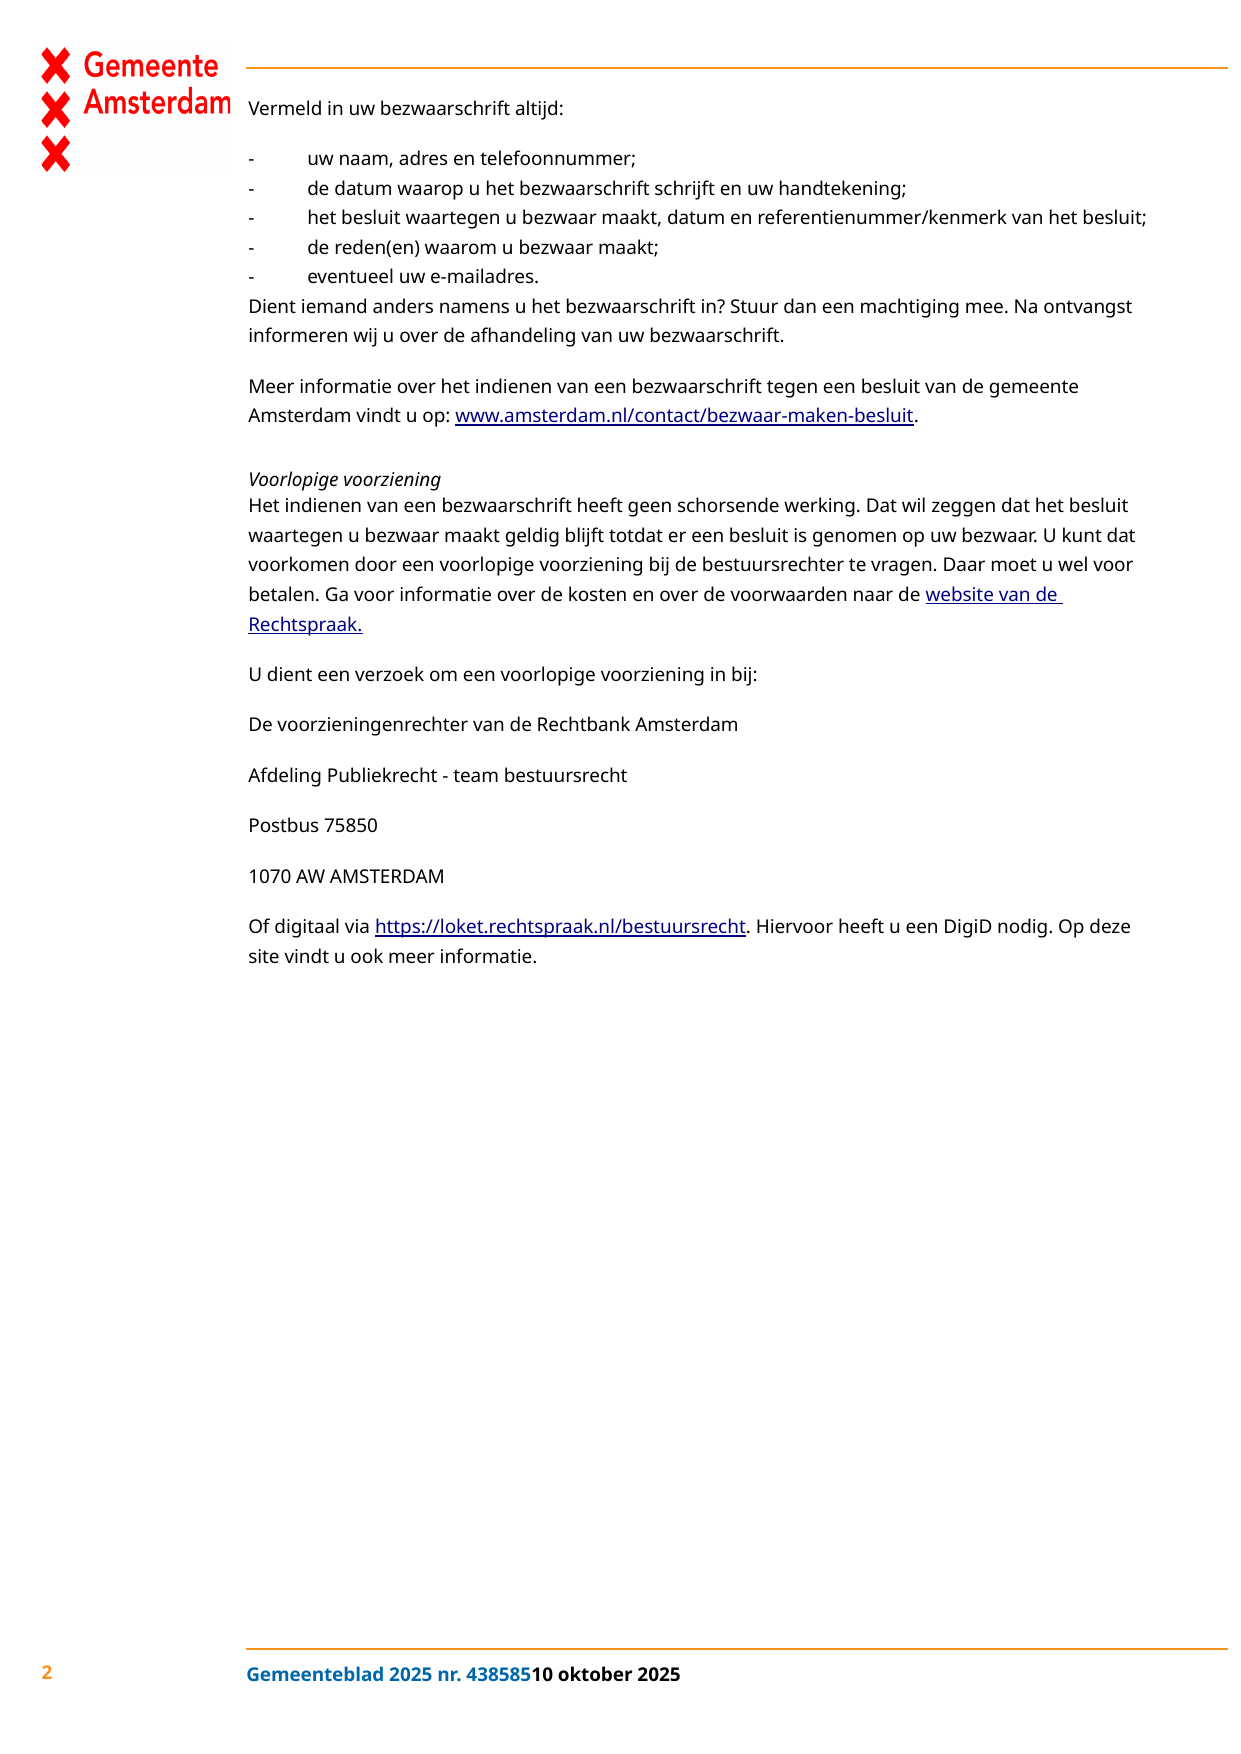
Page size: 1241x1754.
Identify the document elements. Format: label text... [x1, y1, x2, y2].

text 1070 AW AMSTERDAM [248, 863, 1152, 888]
text Dient iemand anders namens u het bezwaarschrift in? Stuur dan een machtiging mee. Na ontvangst informeren wij u over de afhandeling van uw bezwaarschrift. [248, 293, 1152, 348]
list uw naam, adres en telefoonnummer; [248, 145, 1152, 171]
text Het indienen van een bezwaarschrift heeft geen schorsende werking. Dat wil zeggen dat het besluit waartegen u bezwaar maakt geldig blijft totdat er een besluit is genomen op uw bezwaar. U kunt dat voorkomen door een voorlopige voorziening bij de bestuursrechter te vragen. Daar moet u wel voor betalen. Ga voor informatie over de kosten en over de voorwaarden naar de website van de Rechtspraak. [248, 492, 1152, 636]
picture [41, 47, 231, 172]
list de datum waarop u het bezwaarschrift schrijft en uw handtekening; [248, 175, 1152, 201]
text Postbus 75850 [248, 812, 1152, 838]
text Voorlopige voorziening [248, 467, 1152, 492]
text Vermeld in uw bezwaarschrift altijd: [248, 95, 1152, 121]
list het besluit waartegen u bezwaar maakt, datum en referentienummer/kenmerk van het besluit; [248, 204, 1152, 230]
list eventueel uw e-mailadres. [248, 263, 1152, 289]
list de reden(en) waarom u bezwaar maakt; [248, 234, 1152, 260]
text Of digitaal via https://loket.rechtspraak.nl/bestuursrecht. Hiervoor heeft u een DigiD nodig. Op deze site vindt u ook meer informatie. [248, 913, 1152, 968]
text Afdeling Publiekrecht - team bestuursrecht [248, 762, 1152, 788]
text Meer informatie over het indienen van een bezwaarschrift tegen een besluit van de gemeente Amsterdam vindt u op: www.amsterdam.nl/contact/bezwaar-maken-besluit. [248, 373, 1152, 428]
text De voorzieningenrechter van de Rechtbank Amsterdam [248, 712, 1152, 737]
text U dient een verzoek om een voorlopige voorziening in bij: [248, 661, 1152, 687]
